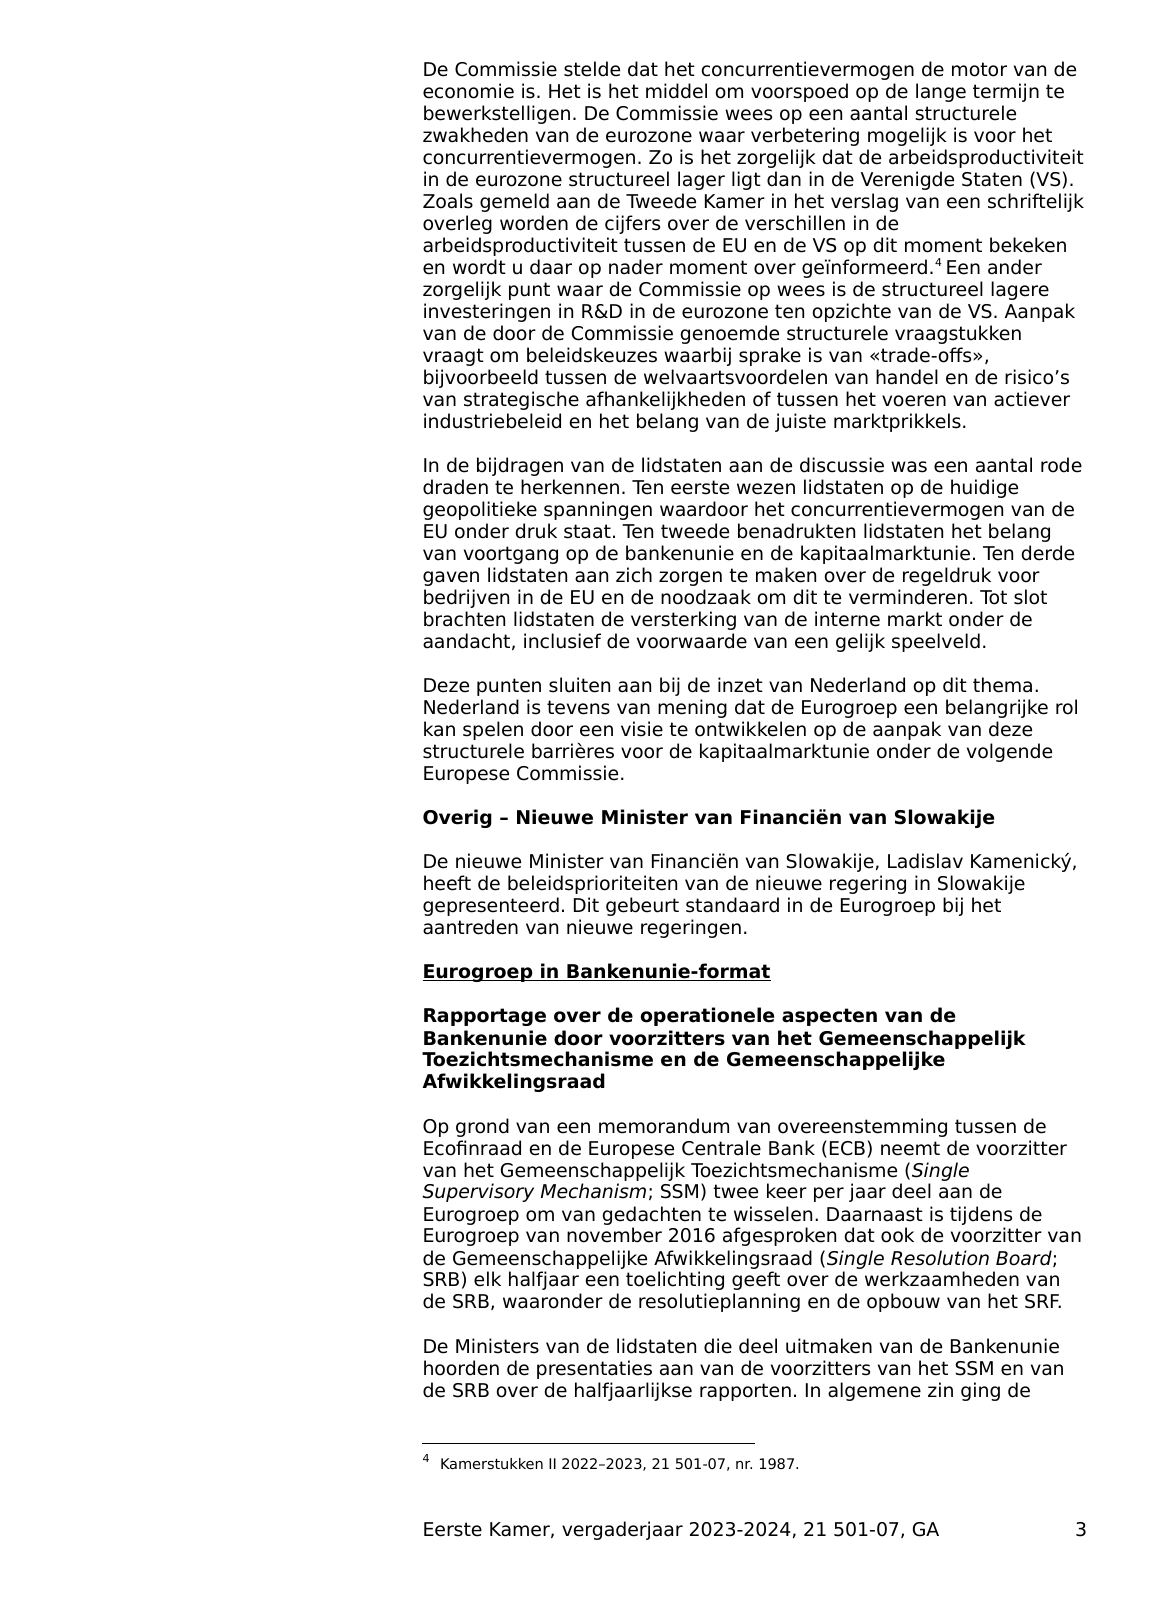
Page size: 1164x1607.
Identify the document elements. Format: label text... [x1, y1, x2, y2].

text De nieuwe Minister van Financiën van Slowakije, Ladislav Kamenický, heeft de beleidsprioriteiten van de nieuwe regering in Slowakije gepresenteerd. Dit gebeurt standaard in de Eurogroep bij het aantreden van nieuwe regeringen. [422, 851, 1087, 939]
text Kamerstukken II 2022–2023, 21 501-07, nr. 1987. [422, 1452, 1087, 1474]
text De Ministers van de lidstaten die deel uitmaken van de Bankenunie hoorden de presentaties aan van de voorzitters van het SSM en van de SRB over de halfjaarlijkse rapporten. In algemene zin ging de [422, 1336, 1087, 1401]
subtitle Overig – Nieuwe Minister van Financiën van Slowakije [422, 807, 1087, 829]
subtitle Eurogroep in Bankenunie-format [422, 961, 1087, 983]
text Op grond van een memorandum van overeenstemming tussen de Ecofinraad en de Europese Centrale Bank (ECB) neemt de voorzitter van het Gemeenschappelijk Toezichtsmechanisme (Single Supervisory Mechanism; SSM) twee keer per jaar deel aan de Eurogroep om van gedachten te wisselen. Daarnaast is tijdens de Eurogroep van november 2016 afgesproken dat ook de voorzitter van de Gemeenschappelijke Afwikkelingsraad (Single Resolution Board; SRB) elk halfjaar een toelichting geeft over de werkzaamheden van de SRB, waaronder de resolutieplanning en de opbouw van het SRF. [422, 1116, 1087, 1313]
text De Commissie stelde dat het concurrentievermogen de motor van de economie is. Het is het middel om voorspoed op de lange termijn te bewerkstelligen. De Commissie wees op een aantal structurele zwakheden van de eurozone waar verbetering mogelijk is voor het concurrentievermogen. Zo is het zorgelijk dat de arbeidsproductiviteit in de eurozone structureel lager ligt dan in de Verenigde Staten (VS). Zoals gemeld aan de Tweede Kamer in het verslag van een schriftelijk overleg worden de cijfers over de verschillen in de arbeidsproductiviteit tussen de EU en de VS op dit moment bekeken en wordt u daar op nader moment over geïnformeerd.Een ander zorgelijk punt waar de Commissie op wees is de structureel lagere investeringen in R&D in de eurozone ten opzichte van de VS. Aanpak van de door de Commissie genoemde structurele vraagstukken vraagt om beleidskeuzes waarbij sprake is van «trade-offs», bijvoorbeeld tussen de welvaartsvoordelen van handel en de risico’s van strategische afhankelijkheden of tussen het voeren van actiever industriebeleid en het belang van de juiste marktprikkels. [422, 59, 1087, 433]
subtitle Rapportage over de operationele aspecten van de Bankenunie door voorzitters van het Gemeenschappelijk Toezichtsmechanisme en de Gemeenschappelijke Afwikkelingsraad [422, 1005, 1087, 1093]
text In de bijdragen van de lidstaten aan de discussie was een aantal rode draden te herkennen. Ten eerste wezen lidstaten op de huidige geopolitieke spanningen waardoor het concurrentievermogen van de EU onder druk staat. Ten tweede benadrukten lidstaten het belang van voortgang op de bankenunie en de kapitaalmarktunie. Ten derde gaven lidstaten aan zich zorgen te maken over de regeldruk voor bedrijven in de EU en de noodzaak om dit te verminderen. Tot slot brachten lidstaten de versterking van de interne markt onder de aandacht, inclusief de voorwaarde van een gelijk speelveld. [422, 455, 1087, 653]
text Deze punten sluiten aan bij de inzet van Nederland op dit thema. Nederland is tevens van mening dat de Eurogroep een belangrijke rol kan spelen door een visie te ontwikkelen op de aanpak van deze structurele barrières voor de kapitaalmarktunie onder de volgende Europese Commissie. [422, 675, 1087, 785]
